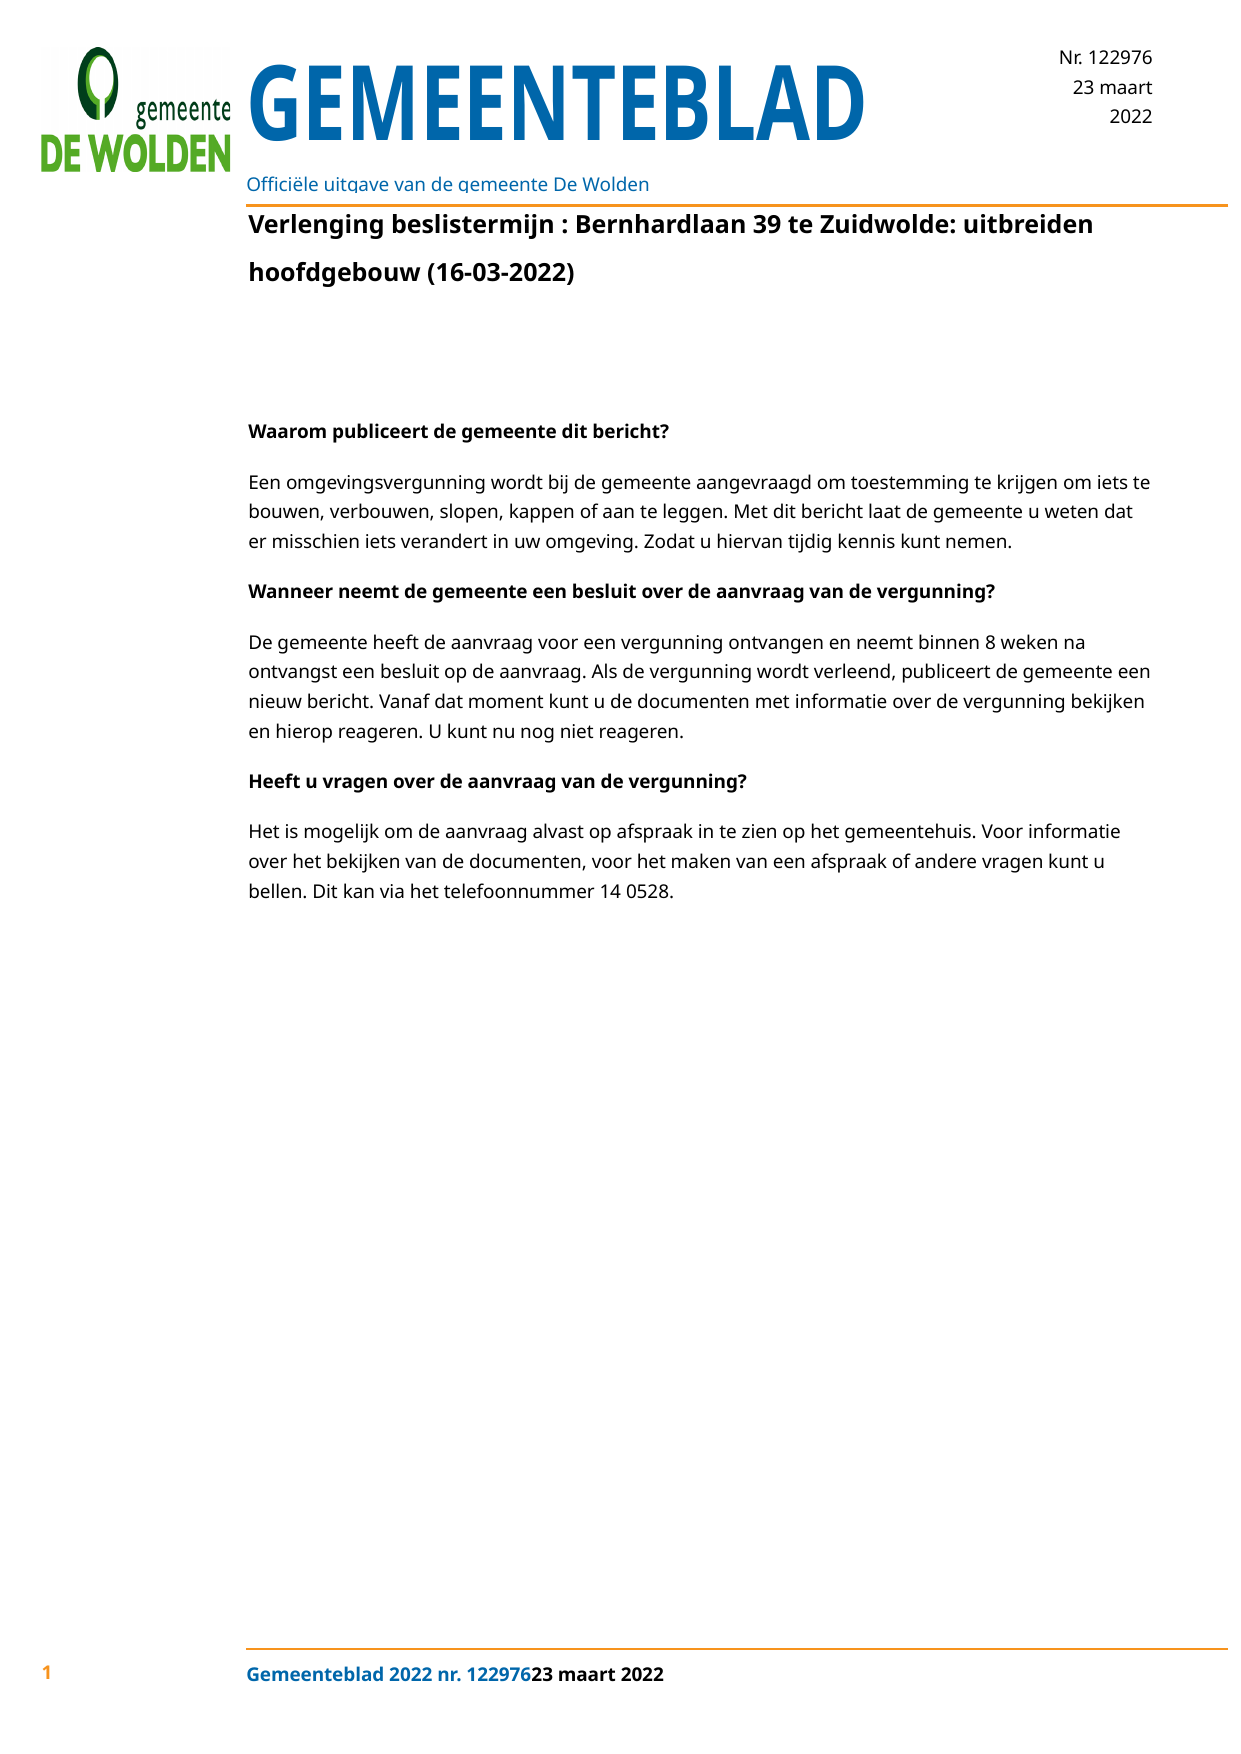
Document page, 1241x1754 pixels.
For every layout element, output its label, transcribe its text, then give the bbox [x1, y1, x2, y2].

text Heeft u vragen over de aanvraag van de vergunning? [248, 768, 1152, 794]
text De gemeente heeft de aanvraag voor een vergunning ontvangen en neemt binnen 8 weken na ontvangst een besluit op de aanvraag. Als de vergunning wordt verleend, publiceert de gemeente een nieuw bericht. Vanaf dat moment kunt u de documenten met informatie over de vergunning bekijken en hierop reageren. U kunt nu nog niet reageren. [248, 629, 1152, 744]
text Het is mogelijk om de aanvraag alvast op afspraak in te zien op het gemeentehuis. Voor informatie over het bekijken van de documenten, voor het maken van een afspraak of andere vragen kunt u bellen. Dit kan via het telefoonnummer 14 0528. [248, 819, 1152, 904]
text Een omgevingsvergunning wordt bij de gemeente aangevraagd om toestemming te krijgen om iets te bouwen, verbouwen, slopen, kappen of aan te leggen. Met dit bericht laat de gemeente u weten dat er misschien iets verandert in uw omgeving. Zodat u hiervan tijdig kennis kunt nemen. [248, 469, 1152, 554]
picture [41, 47, 231, 172]
text Waarom publiceert de gemeente dit bericht? [248, 419, 1152, 444]
text Verlenging beslistermijn : Bernhardlaan 39 te Zuidwolde: uitbreiden hoofdgebouw (16-03-2022) [248, 207, 1152, 288]
text Wanneer neemt de gemeente een besluit over de aanvraag van de vergunning? [248, 579, 1152, 604]
